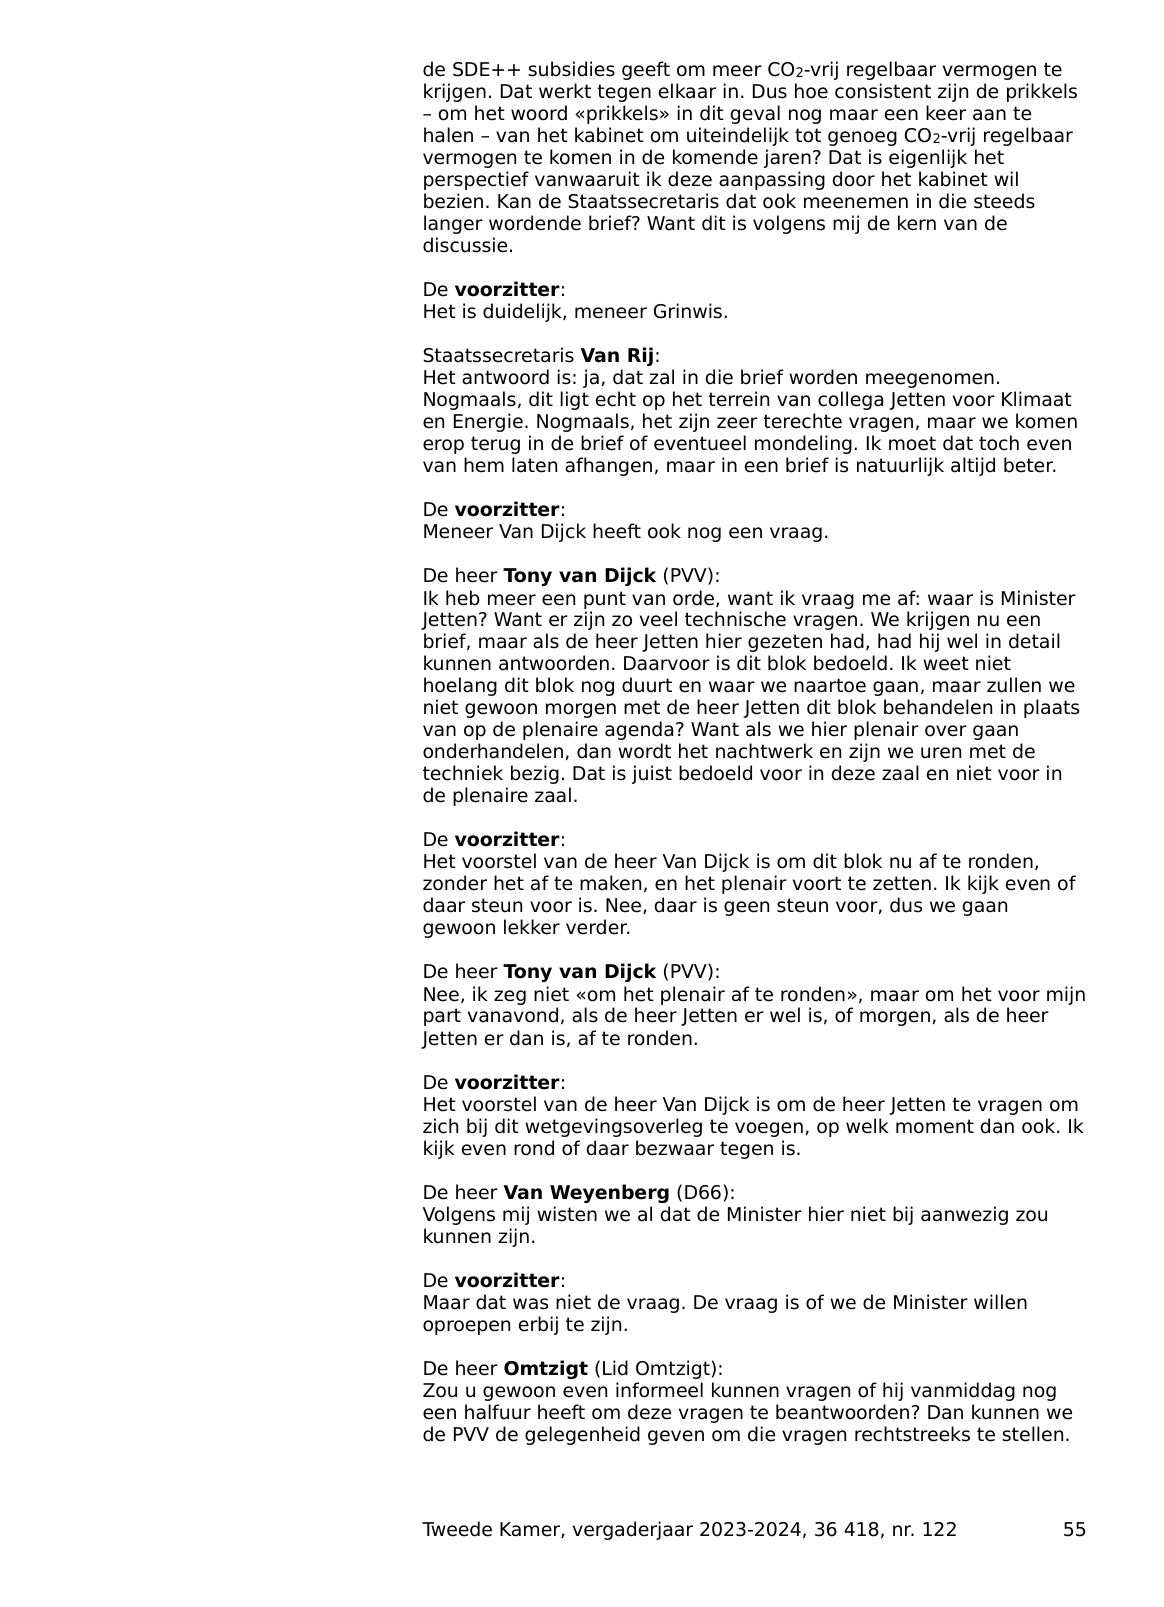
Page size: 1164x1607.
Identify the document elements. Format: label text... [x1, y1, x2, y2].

text Meneer Van Dijck heeft ook nog een vraag. [422, 521, 1087, 543]
text De voorzitter: [422, 1270, 1087, 1292]
text Het voorstel van de heer Van Dijck is om de heer Jetten te vragen om zich bij dit wetgevingsoverleg te voegen, op welk moment dan ook. Ik kijk even rond of daar bezwaar tegen is. [422, 1093, 1087, 1159]
text de SDE++ subsidies geeft om meer CO2-vrij regelbaar vermogen te krijgen. Dat werkt tegen elkaar in. Dus hoe consistent zijn de prikkels – om het woord «prikkels» in dit geval nog maar een keer aan te halen – van het kabinet om uiteindelijk tot genoeg CO2-vrij regelbaar vermogen te komen in de komende jaren? Dat is eigenlijk het perspectief vanwaaruit ik deze aanpassing door het kabinet wil bezien. Kan de Staatssecretaris dat ook meenemen in die steeds langer wordende brief? Want dit is volgens mij de kern van de discussie. [422, 59, 1087, 257]
text Volgens mij wisten we al dat de Minister hier niet bij aanwezig zou kunnen zijn. [422, 1204, 1087, 1248]
text De voorzitter: [422, 499, 1087, 521]
text Het voorstel van de heer Van Dijck is om dit blok nu af te ronden, zonder het af te maken, en het plenair voort te zetten. Ik kijk even of daar steun voor is. Nee, daar is geen steun voor, dus we gaan gewoon lekker verder. [422, 851, 1087, 939]
text De voorzitter: [422, 1072, 1087, 1093]
text De heer Omtzigt (Lid Omtzigt): [422, 1358, 1087, 1380]
text De heer Van Weyenberg (D66): [422, 1182, 1087, 1204]
text De heer Tony van Dijck (PVV): [422, 565, 1087, 587]
text Staatssecretaris Van Rij: [422, 345, 1087, 367]
text De heer Tony van Dijck (PVV): [422, 961, 1087, 983]
text De voorzitter: [422, 279, 1087, 301]
text Zou u gewoon even informeel kunnen vragen of hij vanmiddag nog een halfuur heeft om deze vragen te beantwoorden? Dan kunnen we de PVV de gelegenheid geven om die vragen rechtstreeks te stellen. [422, 1380, 1087, 1446]
text Nee, ik zeg niet «om het plenair af te ronden», maar om het voor mijn part vanavond, als de heer Jetten er wel is, of morgen, als de heer Jetten er dan is, af te ronden. [422, 983, 1087, 1049]
text De voorzitter: [422, 829, 1087, 851]
text Ik heb meer een punt van orde, want ik vraag me af: waar is Minister Jetten? Want er zijn zo veel technische vragen. We krijgen nu een brief, maar als de heer Jetten hier gezeten had, had hij wel in detail kunnen antwoorden. Daarvoor is dit blok bedoeld. Ik weet niet hoelang dit blok nog duurt en waar we naartoe gaan, maar zullen we niet gewoon morgen met de heer Jetten dit blok behandelen in plaats van op de plenaire agenda? Want als we hier plenair over gaan onderhandelen, dan wordt het nachtwerk en zijn we uren met de techniek bezig. Dat is juist bedoeld voor in deze zaal en niet voor in de plenaire zaal. [422, 587, 1087, 807]
text Het is duidelijk, meneer Grinwis. [422, 301, 1087, 323]
text Maar dat was niet de vraag. De vraag is of we de Minister willen oproepen erbij te zijn. [422, 1292, 1087, 1336]
text Het antwoord is: ja, dat zal in die brief worden meegenomen. Nogmaals, dit ligt echt op het terrein van collega Jetten voor Klimaat en Energie. Nogmaals, het zijn zeer terechte vragen, maar we komen erop terug in de brief of eventueel mondeling. Ik moet dat toch even van hem laten afhangen, maar in een brief is natuurlijk altijd beter. [422, 367, 1087, 477]
